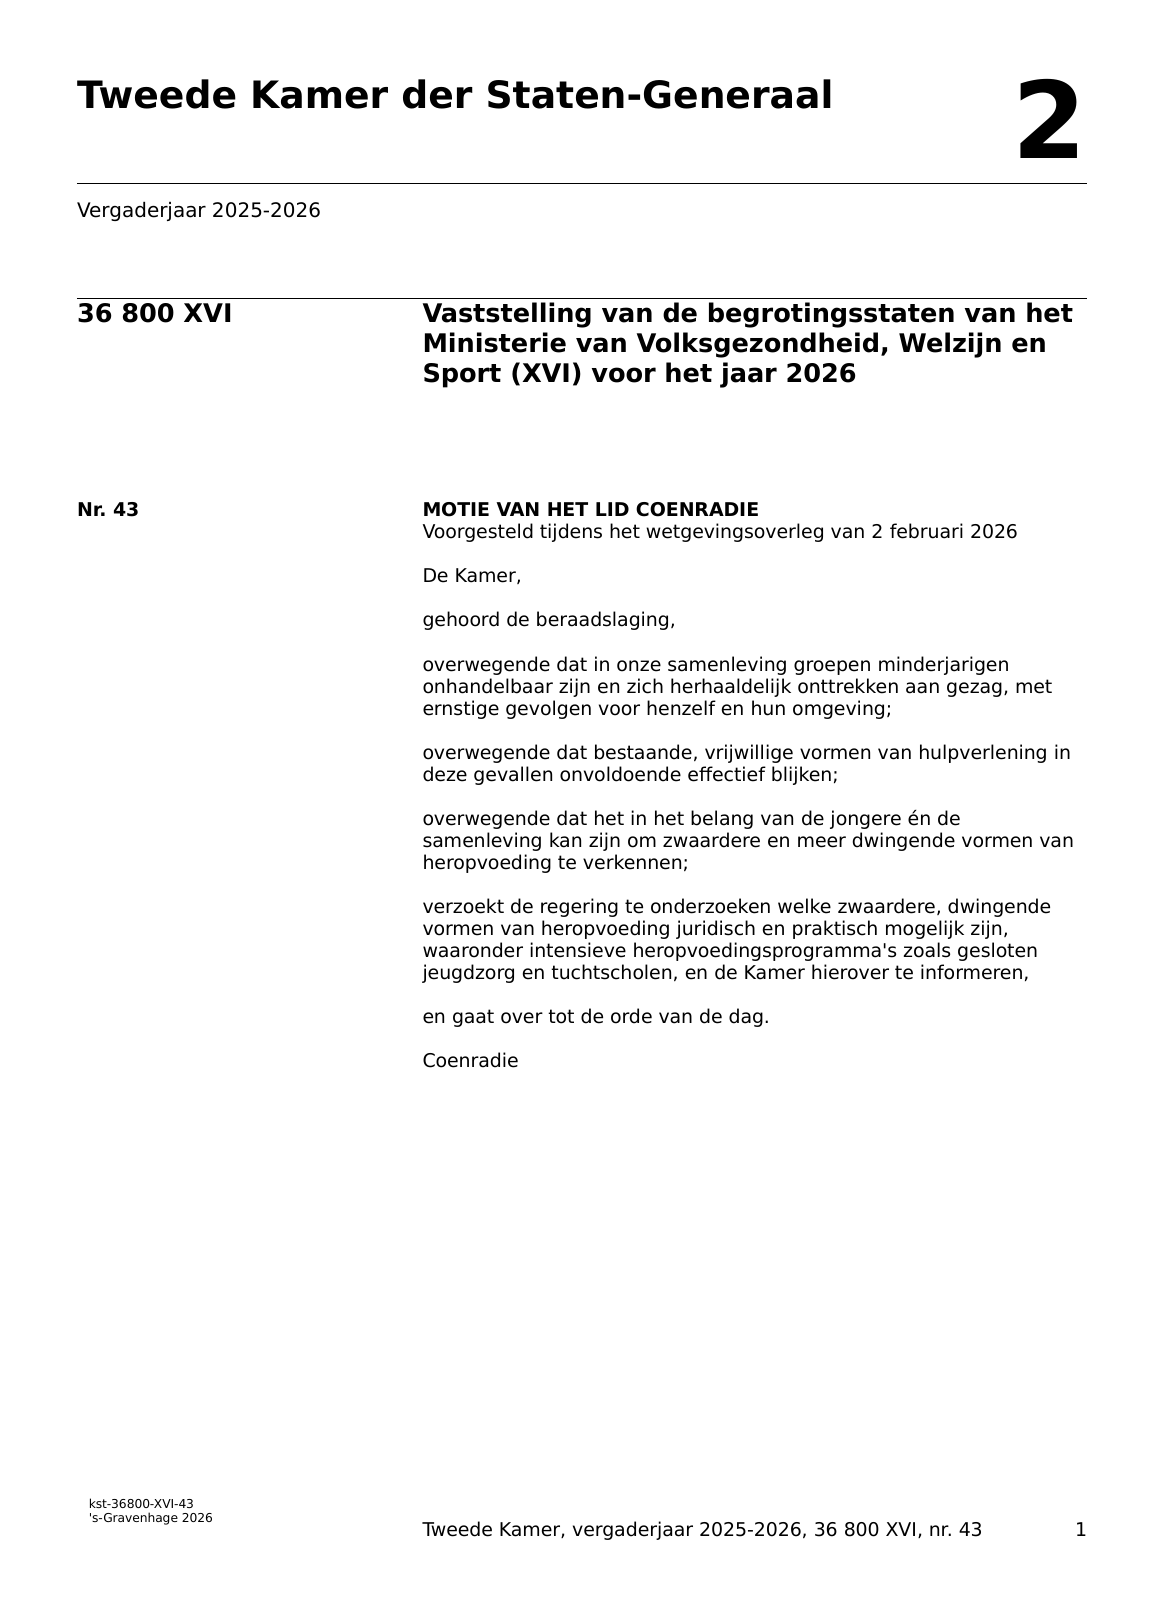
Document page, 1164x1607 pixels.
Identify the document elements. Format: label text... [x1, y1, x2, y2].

text overwegende dat in onze samenleving groepen minderjarigen onhandelbaar zijn en zich herhaaldelijk onttrekken aan gezag, met ernstige gevolgen voor henzelf en hun omgeving; [422, 653, 1087, 719]
table_header 2 [886, 59, 1087, 183]
subtitle Nr. 43 MOTIE VAN HET LID COENRADIE [77, 499, 1087, 521]
text en gaat over tot de orde van de dag. [422, 1006, 1087, 1028]
subtitle 36 800 XVI Vaststelling van de begrotingsstaten van het Ministerie van Volksgezondheid, Welzijn en Sport (XVI) voor het jaar 2026 [77, 299, 1087, 388]
text Voorgesteld tijdens het wetgevingsoverleg van 2 februari 2026 [422, 521, 1087, 543]
text verzoekt de regering te onderzoeken welke zwaardere, dwingende vormen van heropvoeding juridisch en praktisch mogelijk zijn, waaronder intensieve heropvoedingsprogramma's zoals gesloten jeugdzorg en tuchtscholen, en de Kamer hierover te informeren, [422, 896, 1087, 984]
text 's-Gravenhage 2026 [88, 1511, 323, 1525]
text overwegende dat bestaande, vrijwillige vormen van hulpverlening in deze gevallen onvoldoende effectief blijken; [422, 742, 1087, 786]
text kst-36800-XVI-43 [88, 1497, 323, 1511]
text De Kamer, [422, 565, 1087, 587]
table_cell Vergaderjaar 2025-2026 [77, 184, 1087, 298]
table_header Tweede Kamer der Staten-Generaal [77, 59, 886, 183]
text Coenradie [422, 1050, 1087, 1072]
text gehoord de beraadslaging, [422, 609, 1087, 631]
text overwegende dat het in het belang van de jongere én de samenleving kan zijn om zwaardere en meer dwingende vormen van heropvoeding te verkennen; [422, 808, 1087, 874]
